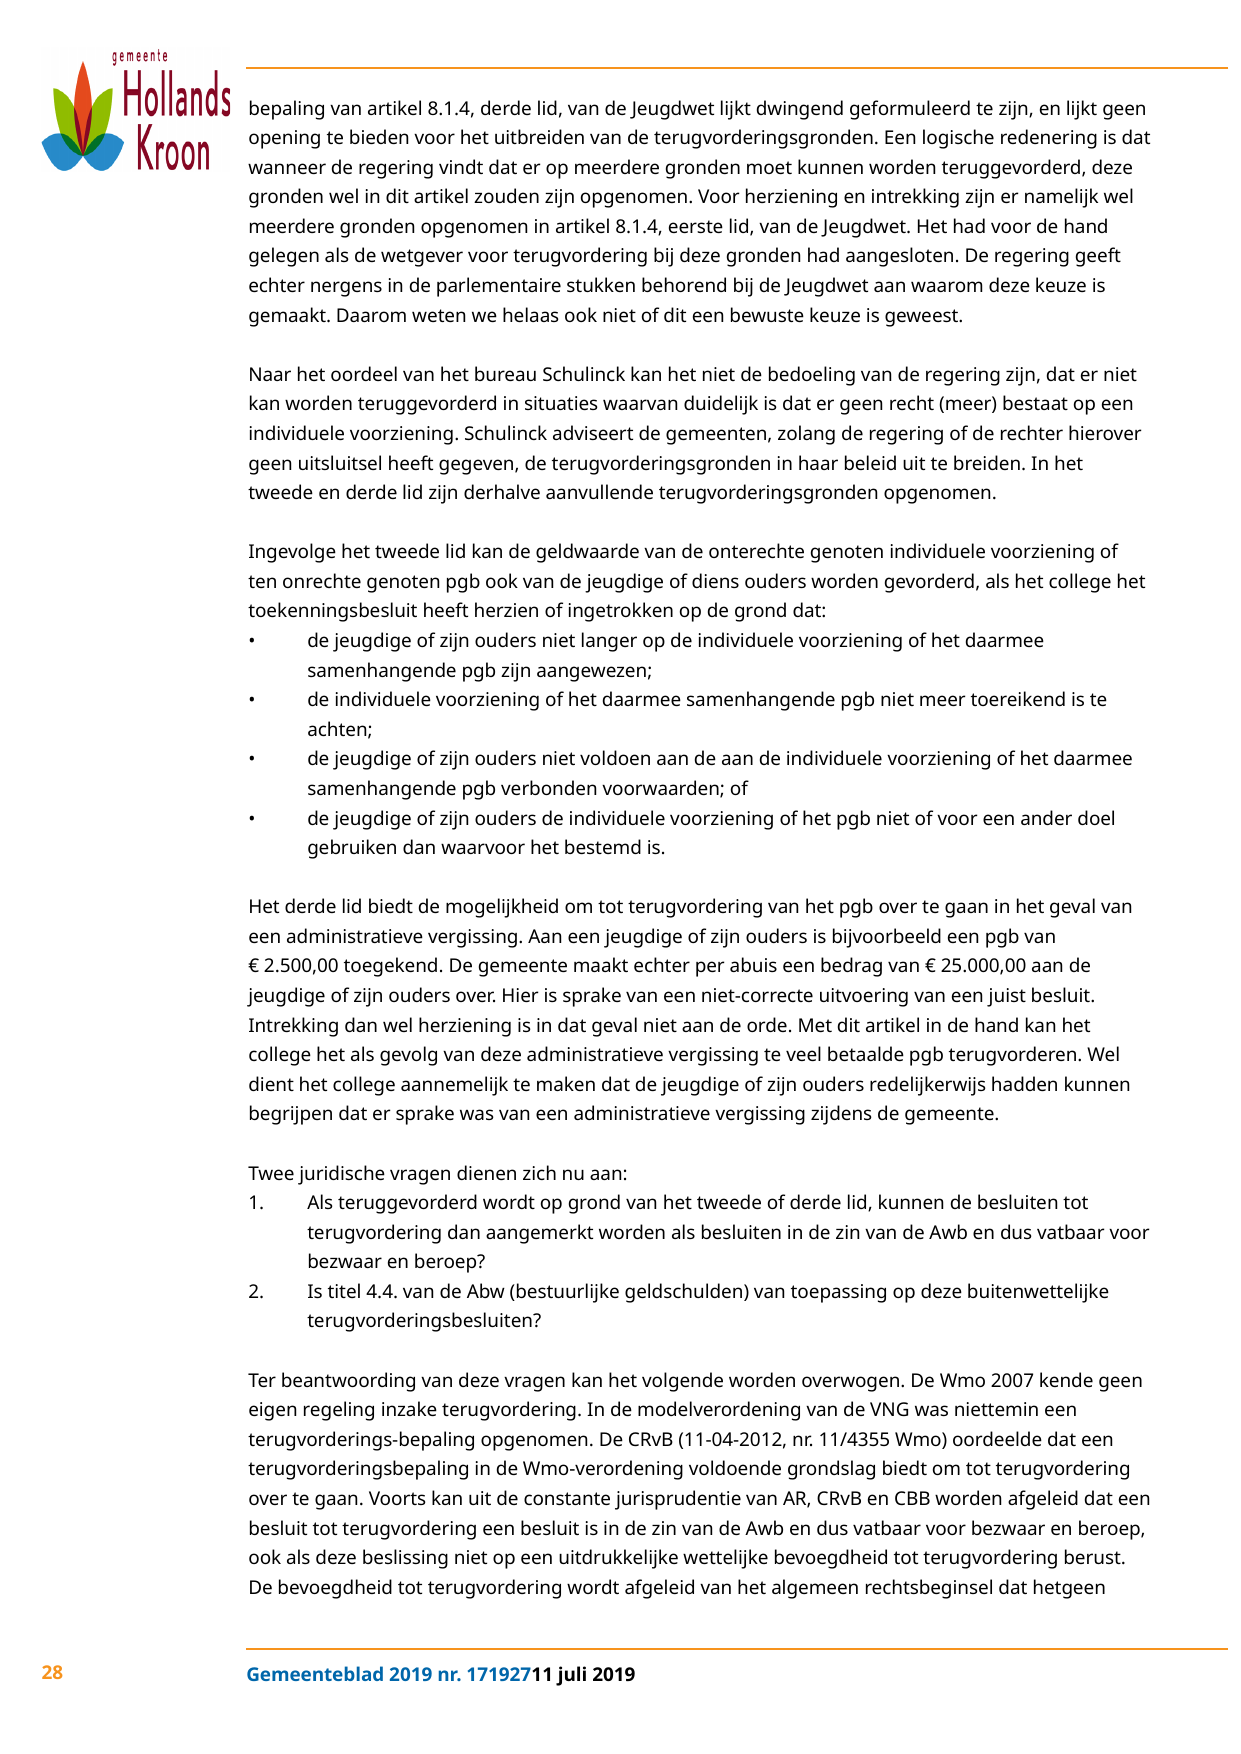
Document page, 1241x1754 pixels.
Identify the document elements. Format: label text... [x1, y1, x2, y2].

list Als teruggevorderd wordt op grond van het tweede of derde lid, kunnen de besluiten tot [248, 1189, 1152, 1215]
list terugvorderingsbesluiten? [248, 1308, 1152, 1333]
list de individuele voorziening of het daarmee samenhangende pgb niet meer toereikend is te achten; [248, 686, 1152, 742]
list de jeugdige of zijn ouders niet langer op de individuele voorziening of het daarmee samenhangende pgb zijn aangewezen; [248, 627, 1152, 683]
text Ingevolge het tweede lid kan de geldwaarde van de onterechte genoten individuele voorziening of ten onrechte genoten pgb ook van de jeugdige of diens ouders worden gevorderd, als het college het toekenningsbesluit heeft herzien of ingetrokken op de grond dat: [248, 538, 1152, 623]
list terugvordering dan aangemerkt worden als besluiten in de zin van de Awb en dus vatbaar voor bezwaar en beroep? [248, 1219, 1152, 1274]
list de jeugdige of zijn ouders de individuele voorziening of het pgb niet of voor een ander doel gebruiken dan waarvoor het bestemd is. [248, 805, 1152, 860]
text € 2.500,00 toegekend. De gemeente maakt echter per abuis een bedrag van € 25.000,00 aan de jeugdige of zijn ouders over. Hier is sprake van een niet-correcte uitvoering van een juist besluit. Intrekking dan wel herziening is in dat geval niet aan de orde. Met dit artikel in de hand kan het college het als gevolg van deze administratieve vergissing te veel betaalde pgb terugvorderen. Wel dient het college aannemelijk te maken dat de jeugdige of zijn ouders redelijkerwijs hadden kunnen begrijpen dat er sprake was van een administratieve vergissing zijdens de gemeente. [248, 953, 1152, 1126]
list de jeugdige of zijn ouders niet voldoen aan de aan de individuele voorziening of het daarmee samenhangende pgb verbonden voorwaarden; of [248, 746, 1152, 801]
text Het derde lid biedt de mogelijkheid om tot terugvordering van het pgb over te gaan in het geval van een administratieve vergissing. Aan een jeugdige of zijn ouders is bijvoorbeeld een pgb van [248, 893, 1152, 949]
text Ter beantwoording van deze vragen kan het volgende worden overwogen. De Wmo 2007 kende geen eigen regeling inzake terugvordering. In de modelverordening van de VNG was niettemin een terugvorderings-bepaling opgenomen. De CRvB (11-04-2012, nr. 11/4355 Wmo) oordeelde dat een terugvorderingsbepaling in de Wmo-verordening voldoende grondslag biedt om tot terugvordering over te gaan. Voorts kan uit de constante jurisprudentie van AR, CRvB en CBB worden afgeleid dat een besluit tot terugvordering een besluit is in de zin van de Awb en dus vatbaar voor bezwaar en beroep, ook als deze beslissing niet op een uitdrukkelijke wettelijke bevoegdheid tot terugvordering berust. De bevoegdheid tot terugvordering wordt afgeleid van het algemeen rechtsbeginsel dat hetgeen [248, 1367, 1152, 1600]
text bepaling van artikel 8.1.4, derde lid, van de Jeugdwet lijkt dwingend geformuleerd te zijn, en lijkt geen opening te bieden voor het uitbreiden van de terugvorderingsgronden. Een logische redenering is dat wanneer de regering vindt dat er op meerdere gronden moet kunnen worden teruggevorderd, deze gronden wel in dit artikel zouden zijn opgenomen. Voor herziening en intrekking zijn er namelijk wel meerdere gronden opgenomen in artikel 8.1.4, eerste lid, van de Jeugdwet. Het had voor de hand gelegen als de wetgever voor terugvordering bij deze gronden had aangesloten. De regering geeft echter nergens in de parlementaire stukken behorend bij de Jeugdwet aan waarom deze keuze is gemaakt. Daarom weten we helaas ook niet of dit een bewuste keuze is geweest. [248, 95, 1152, 328]
picture [41, 47, 231, 172]
list Is titel 4.4. van de Abw (bestuurlijke geldschulden) van toepassing op deze buitenwettelijke [248, 1278, 1152, 1304]
text Twee juridische vragen dienen zich nu aan: [248, 1160, 1152, 1186]
text Naar het oordeel van het bureau Schulinck kan het niet de bedoeling van de regering zijn, dat er niet kan worden teruggevorderd in situaties waarvan duidelijk is dat er geen recht (meer) bestaat op een individuele voorziening. Schulinck adviseert de gemeenten, zolang de regering of de rechter hierover geen uitsluitsel heeft gegeven, de terugvorderingsgronden in haar beleid uit te breiden. In het tweede en derde lid zijn derhalve aanvullende terugvorderingsgronden opgenomen. [248, 361, 1152, 505]
